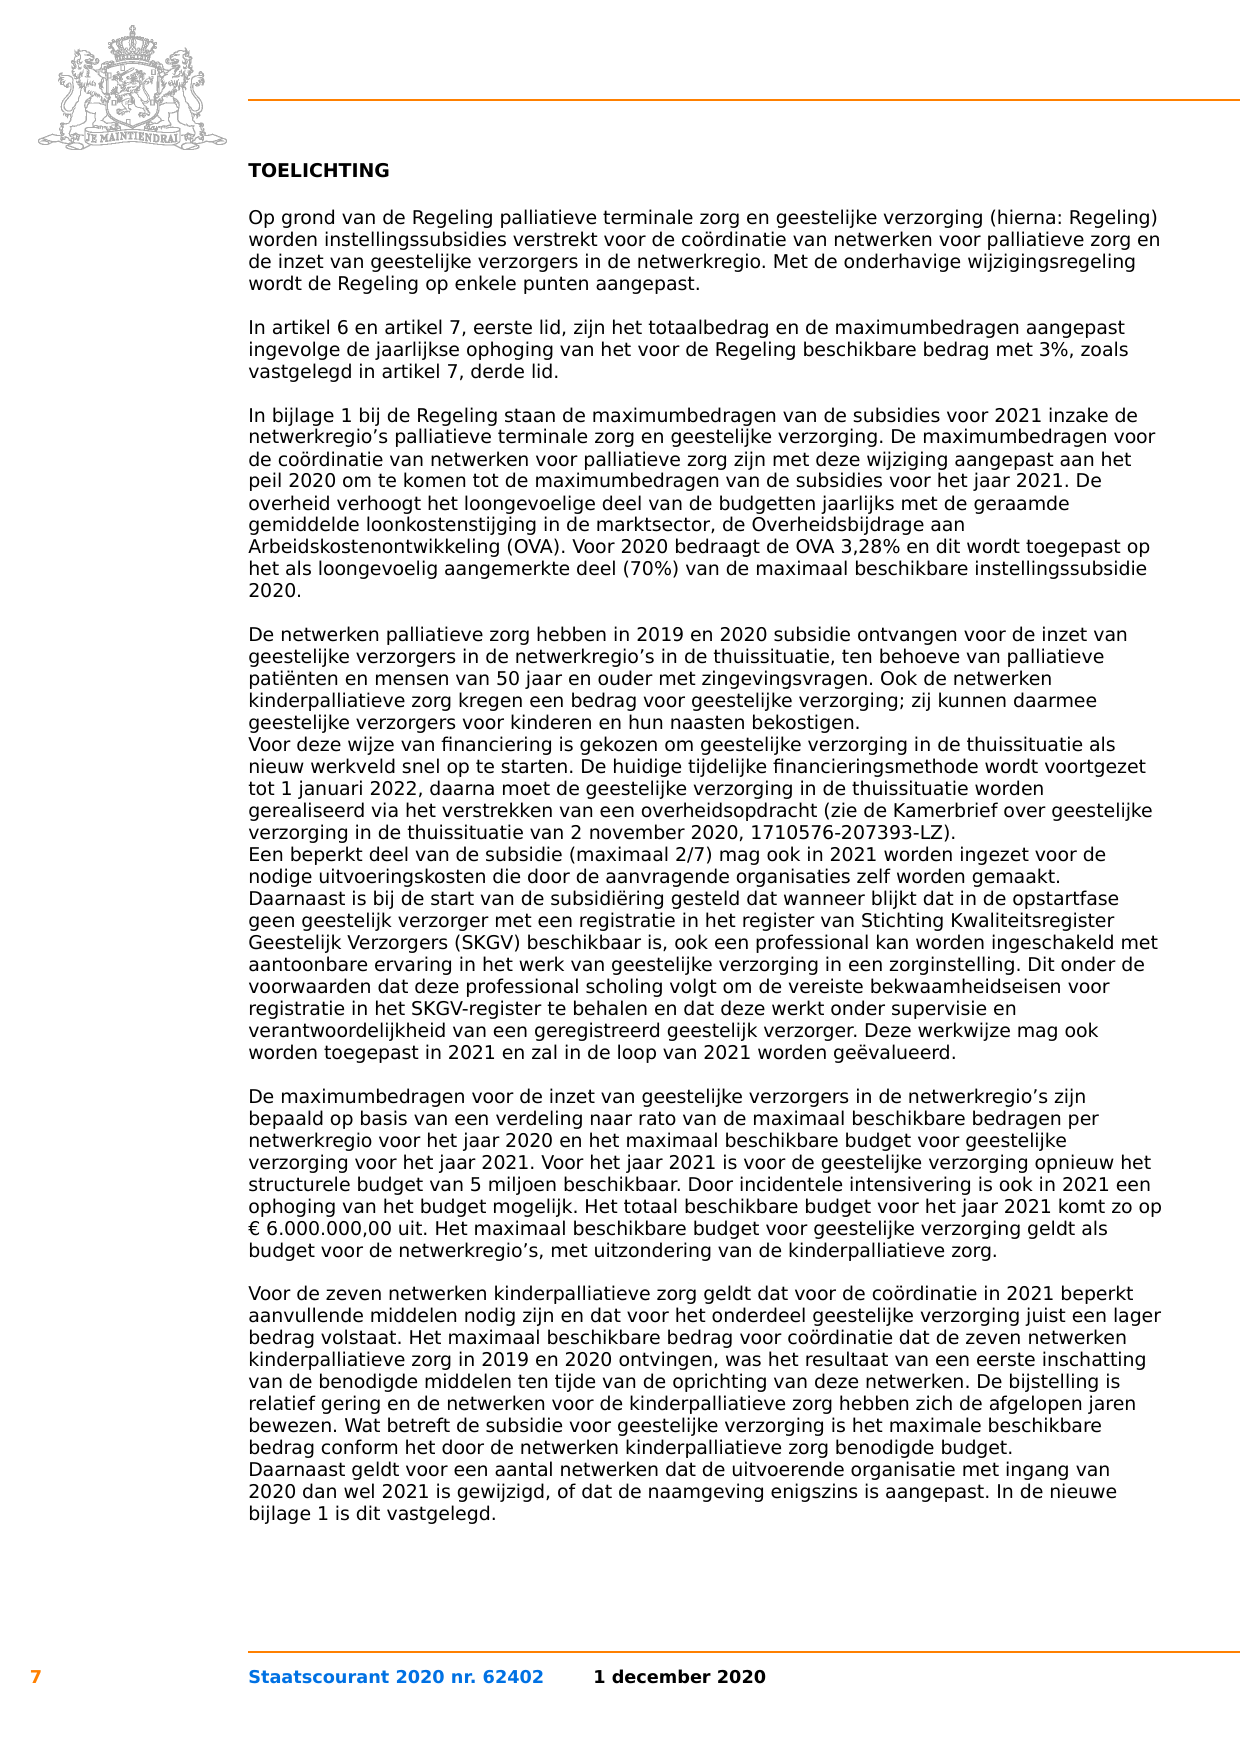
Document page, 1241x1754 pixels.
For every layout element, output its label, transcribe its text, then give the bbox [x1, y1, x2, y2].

text In artikel 6 en artikel 7, eerste lid, zijn het totaalbedrag en de maximumbedragen aangepast ingevolge de jaarlijkse ophoging van het voor de Regeling beschikbare bedrag met 3%, zoals vastgelegd in artikel 7, derde lid. [248, 317, 1163, 383]
text Voor deze wijze van financiering is gekozen om geestelijke verzorging in de thuissituatie als nieuw werkveld snel op te starten. De huidige tijdelijke financieringsmethode wordt voortgezet tot 1 januari 2022, daarna moet de geestelijke verzorging in de thuissituatie worden gerealiseerd via het verstrekken van een overheidsopdracht (zie de Kamerbrief over geestelijke verzorging in de thuissituatie van 2 november 2020, 1710576-207393-LZ). [248, 734, 1163, 844]
picture [38, 25, 227, 150]
text De maximumbedragen voor de inzet van geestelijke verzorgers in de netwerkregio’s zijn bepaald op basis van een verdeling naar rato van de maximaal beschikbare bedragen per netwerkregio voor het jaar 2020 en het maximaal beschikbare budget voor geestelijke verzorging voor het jaar 2021. Voor het jaar 2021 is voor de geestelijke verzorging opnieuw het structurele budget van 5 miljoen beschikbaar. Door incidentele intensivering is ook in 2021 een ophoging van het budget mogelijk. Het totaal beschikbare budget voor het jaar 2021 komt zo op € 6.000.000,00 uit. Het maximaal beschikbare budget voor geestelijke verzorging geldt als budget voor de netwerkregio’s, met uitzondering van de kinderpalliatieve zorg. [248, 1086, 1163, 1261]
text Voor de zeven netwerken kinderpalliatieve zorg geldt dat voor de coördinatie in 2021 beperkt aanvullende middelen nodig zijn en dat voor het onderdeel geestelijke verzorging juist een lager bedrag volstaat. Het maximaal beschikbare bedrag voor coördinatie dat de zeven netwerken kinderpalliatieve zorg in 2019 en 2020 ontvingen, was het resultaat van een eerste inschatting van de benodigde middelen ten tijde van de oprichting van deze netwerken. De bijstelling is relatief gering en de netwerken voor de kinderpalliatieve zorg hebben zich de afgelopen jaren bewezen. Wat betreft de subsidie voor geestelijke verzorging is het maximale beschikbare bedrag conform het door de netwerken kinderpalliatieve zorg benodigde budget. [248, 1283, 1163, 1459]
text De netwerken palliatieve zorg hebben in 2019 en 2020 subsidie ontvangen voor de inzet van geestelijke verzorgers in de netwerkregio’s in de thuissituatie, ten behoeve van palliatieve patiënten en mensen van 50 jaar en ouder met zingevingsvragen. Ook de netwerken kinderpalliatieve zorg kregen een bedrag voor geestelijke verzorging; zij kunnen daarmee geestelijke verzorgers voor kinderen en hun naasten bekostigen. [248, 624, 1163, 734]
text Daarnaast is bij de start van de subsidiëring gesteld dat wanneer blijkt dat in de opstartfase geen geestelijk verzorger met een registratie in het register van Stichting Kwaliteitsregister Geestelijk Verzorgers (SKGV) beschikbaar is, ook een professional kan worden ingeschakeld met aantoonbare ervaring in het werk van geestelijke verzorging in een zorginstelling. Dit onder de voorwaarden dat deze professional scholing volgt om de vereiste bekwaamheidseisen voor registratie in het SKGV-register te behalen en dat deze werkt onder supervisie en verantwoordelijkheid van een geregistreerd geestelijk verzorger. Deze werkwijze mag ook worden toegepast in 2021 en zal in de loop van 2021 worden geëvalueerd. [248, 888, 1163, 1064]
subtitle TOELICHTING [248, 160, 1163, 182]
text Een beperkt deel van de subsidie (maximaal 2/7) mag ook in 2021 worden ingezet voor de nodige uitvoeringskosten die door de aanvragende organisaties zelf worden gemaakt. [248, 844, 1163, 888]
text Op grond van de Regeling palliatieve terminale zorg en geestelijke verzorging (hierna: Regeling) worden instellingssubsidies verstrekt voor de coördinatie van netwerken voor palliatieve zorg en de inzet van geestelijke verzorgers in de netwerkregio. Met de onderhavige wijzigingsregeling wordt de Regeling op enkele punten aangepast. [248, 207, 1163, 295]
text Daarnaast geldt voor een aantal netwerken dat de uitvoerende organisatie met ingang van 2020 dan wel 2021 is gewijzigd, of dat de naamgeving enigszins is aangepast. In de nieuwe bijlage 1 is dit vastgelegd. [248, 1459, 1163, 1525]
text In bijlage 1 bij de Regeling staan de maximumbedragen van de subsidies voor 2021 inzake de netwerkregio’s palliatieve terminale zorg en geestelijke verzorging. De maximumbedragen voor de coördinatie van netwerken voor palliatieve zorg zijn met deze wijziging aangepast aan het peil 2020 om te komen tot de maximumbedragen van de subsidies voor het jaar 2021. De overheid verhoogt het loongevoelige deel van de budgetten jaarlijks met de geraamde gemiddelde loonkostenstijging in de marktsector, de Overheidsbijdrage aan Arbeidskostenontwikkeling (OVA). Voor 2020 bedraagt de OVA 3,28% en dit wordt toegepast op het als loongevoelig aangemerkte deel (70%) van de maximaal beschikbare instellingssubsidie 2020. [248, 404, 1163, 602]
